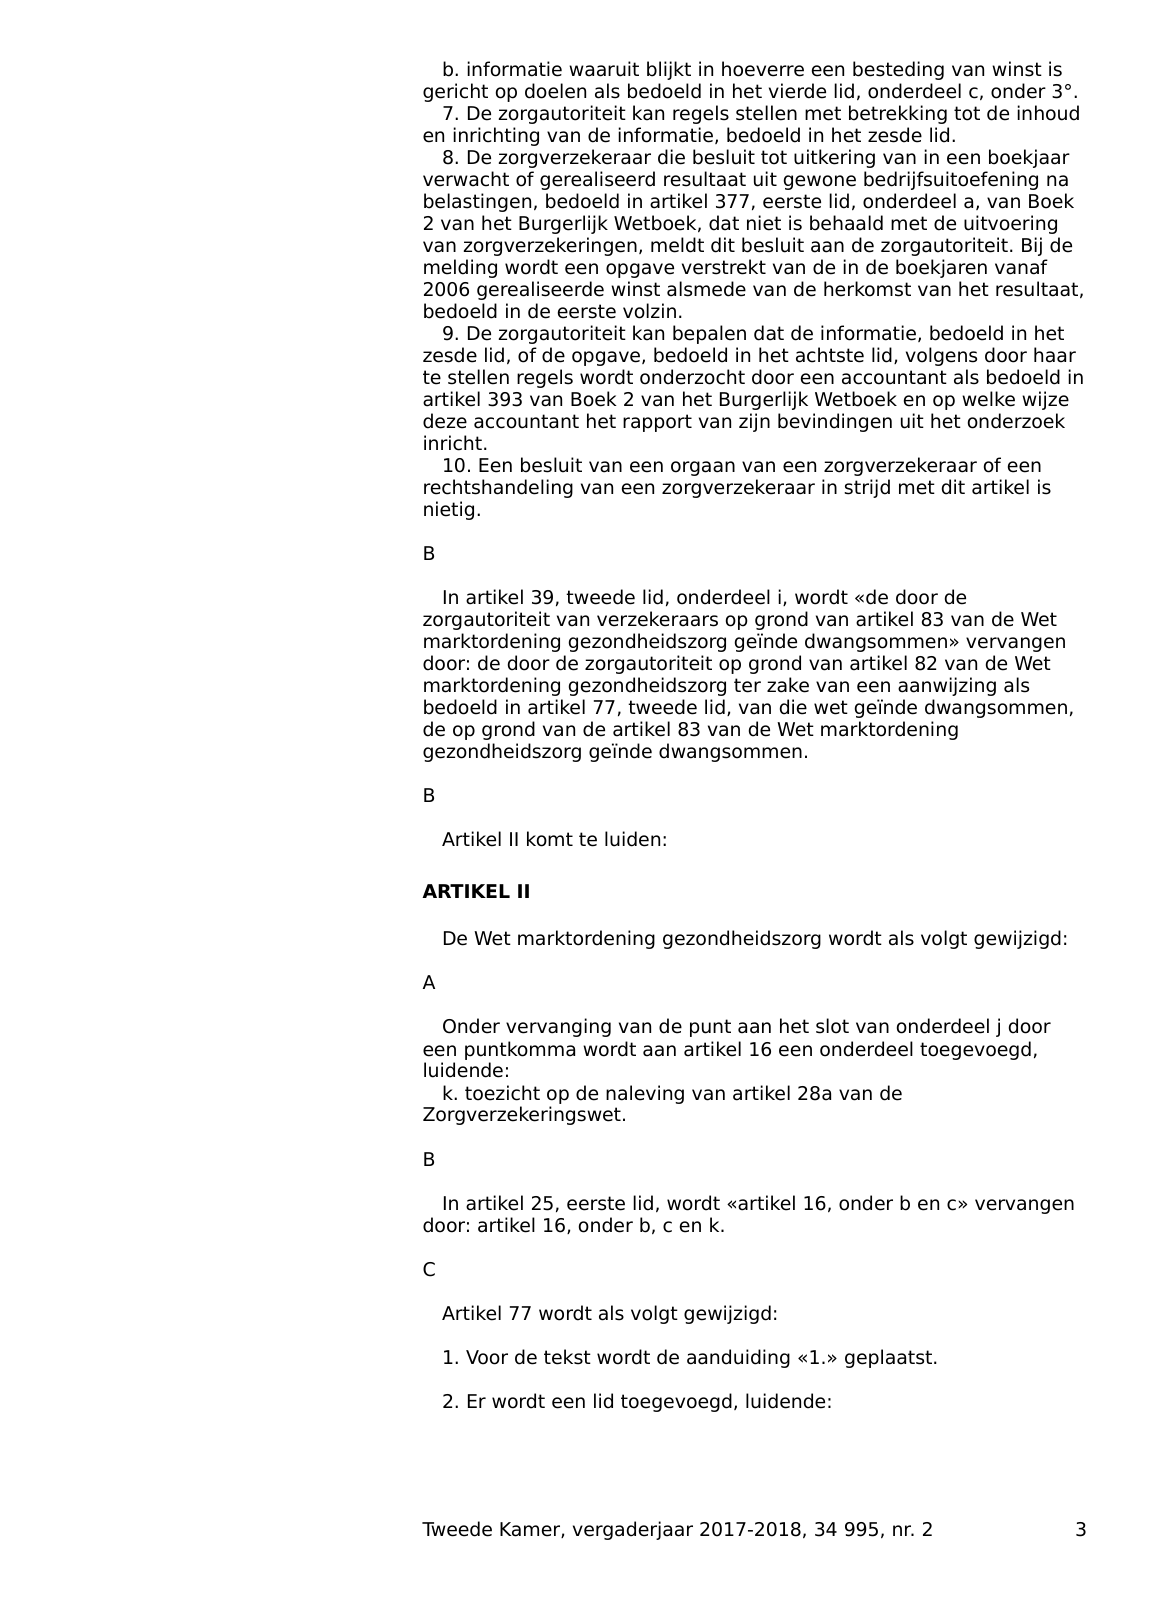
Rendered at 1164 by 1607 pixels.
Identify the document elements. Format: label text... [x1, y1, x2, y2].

text 1. Voor de tekst wordt de aanduiding «1.» geplaatst. [422, 1347, 1087, 1369]
subtitle ARTIKEL II [422, 881, 1087, 903]
text Onder vervanging van de punt aan het slot van onderdeel j door een puntkomma wordt aan artikel 16 een onderdeel toegevoegd, luidende: [422, 1016, 1087, 1082]
text k. toezicht op de naleving van artikel 28a van de Zorgverzekeringswet. [422, 1082, 1087, 1126]
text Artikel 77 wordt als volgt gewijzigd: [422, 1303, 1087, 1325]
text 2. Er wordt een lid toegevoegd, luidende: [422, 1391, 1087, 1413]
text Artikel II komt te luiden: [422, 829, 1087, 851]
text b. informatie waaruit blijkt in hoeverre een besteding van winst is gericht op doelen als bedoeld in het vierde lid, onderdeel c, onder 3°. [422, 59, 1087, 103]
text 7. De zorgautoriteit kan regels stellen met betrekking tot de inhoud en inrichting van de informatie, bedoeld in het zesde lid. [422, 103, 1087, 147]
text A [422, 972, 1087, 994]
text B [422, 1148, 1087, 1171]
text C [422, 1259, 1087, 1281]
text 9. De zorgautoriteit kan bepalen dat de informatie, bedoeld in het zesde lid, of de opgave, bedoeld in het achtste lid, volgens door haar te stellen regels wordt onderzocht door een accountant als bedoeld in artikel 393 van Boek 2 van het Burgerlijk Wetboek en op welke wijze deze accountant het rapport van zijn bevindingen uit het onderzoek inricht. [422, 323, 1087, 455]
text B [422, 785, 1087, 807]
text In artikel 39, tweede lid, onderdeel i, wordt «de door de zorgautoriteit van verzekeraars op grond van artikel 83 van de Wet marktordening gezondheidszorg geïnde dwangsommen» vervangen door: de door de zorgautoriteit op grond van artikel 82 van de Wet marktordening gezondheidszorg ter zake van een aanwijzing als bedoeld in artikel 77, tweede lid, van die wet geïnde dwangsommen, de op grond van de artikel 83 van de Wet marktordening gezondheidszorg geïnde dwangsommen. [422, 587, 1087, 763]
text B [422, 543, 1087, 565]
text 8. De zorgverzekeraar die besluit tot uitkering van in een boekjaar verwacht of gerealiseerd resultaat uit gewone bedrijfsuitoefening na belastingen, bedoeld in artikel 377, eerste lid, onderdeel a, van Boek 2 van het Burgerlijk Wetboek, dat niet is behaald met de uitvoering van zorgverzekeringen, meldt dit besluit aan de zorgautoriteit. Bij de melding wordt een opgave verstrekt van de in de boekjaren vanaf 2006 gerealiseerde winst alsmede van de herkomst van het resultaat, bedoeld in de eerste volzin. [422, 147, 1087, 323]
text De Wet marktordening gezondheidszorg wordt als volgt gewijzigd: [422, 928, 1087, 950]
text 10. Een besluit van een orgaan van een zorgverzekeraar of een rechtshandeling van een zorgverzekeraar in strijd met dit artikel is nietig. [422, 455, 1087, 521]
text In artikel 25, eerste lid, wordt «artikel 16, onder b en c» vervangen door: artikel 16, onder b, c en k. [422, 1193, 1087, 1237]
